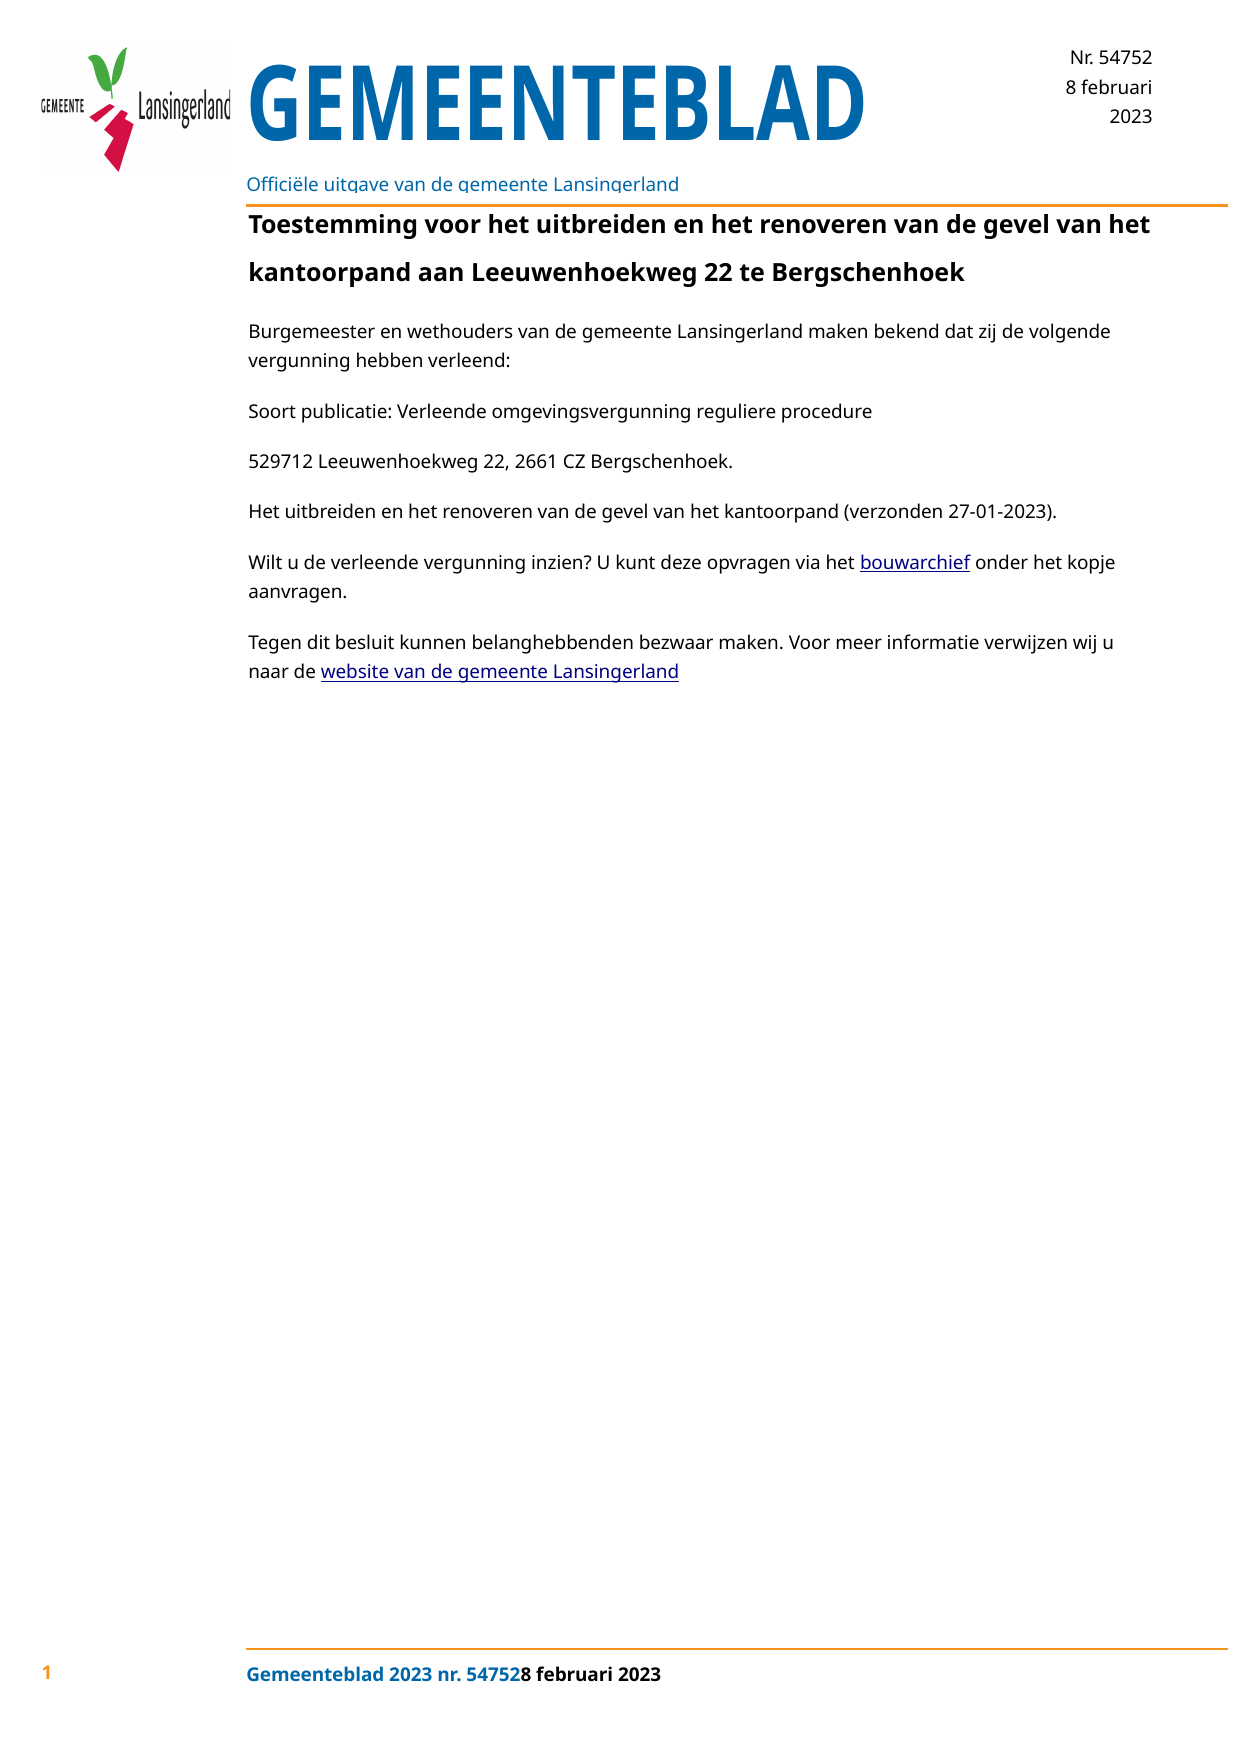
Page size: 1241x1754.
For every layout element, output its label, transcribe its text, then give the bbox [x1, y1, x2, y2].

picture [41, 47, 231, 172]
text Het uitbreiden en het renoveren van de gevel van het kantoorpand (verzonden 27-01-2023). [248, 499, 1152, 524]
text 529712 Leeuwenhoekweg 22, 2661 CZ Bergschenhoek. [248, 448, 1152, 474]
text Soort publicatie: Verleende omgevingsvergunning reguliere procedure [248, 398, 1152, 424]
text Tegen dit besluit kunnen belanghebbenden bezwaar maken. Voor meer informatie verwijzen wij u naar de website van de gemeente Lansingerland [248, 629, 1152, 684]
text Wilt u de verleende vergunning inzien? U kunt deze opvragen via het bouwarchief onder het kopje aanvragen. [248, 549, 1152, 604]
text Toestemming voor het uitbreiden en het renoveren van de gevel van het kantoorpand aan Leeuwenhoekweg 22 te Bergschenhoek [248, 207, 1152, 288]
text Burgemeester en wethouders van de gemeente Lansingerland maken bekend dat zij de volgende vergunning hebben verleend: [248, 318, 1152, 373]
